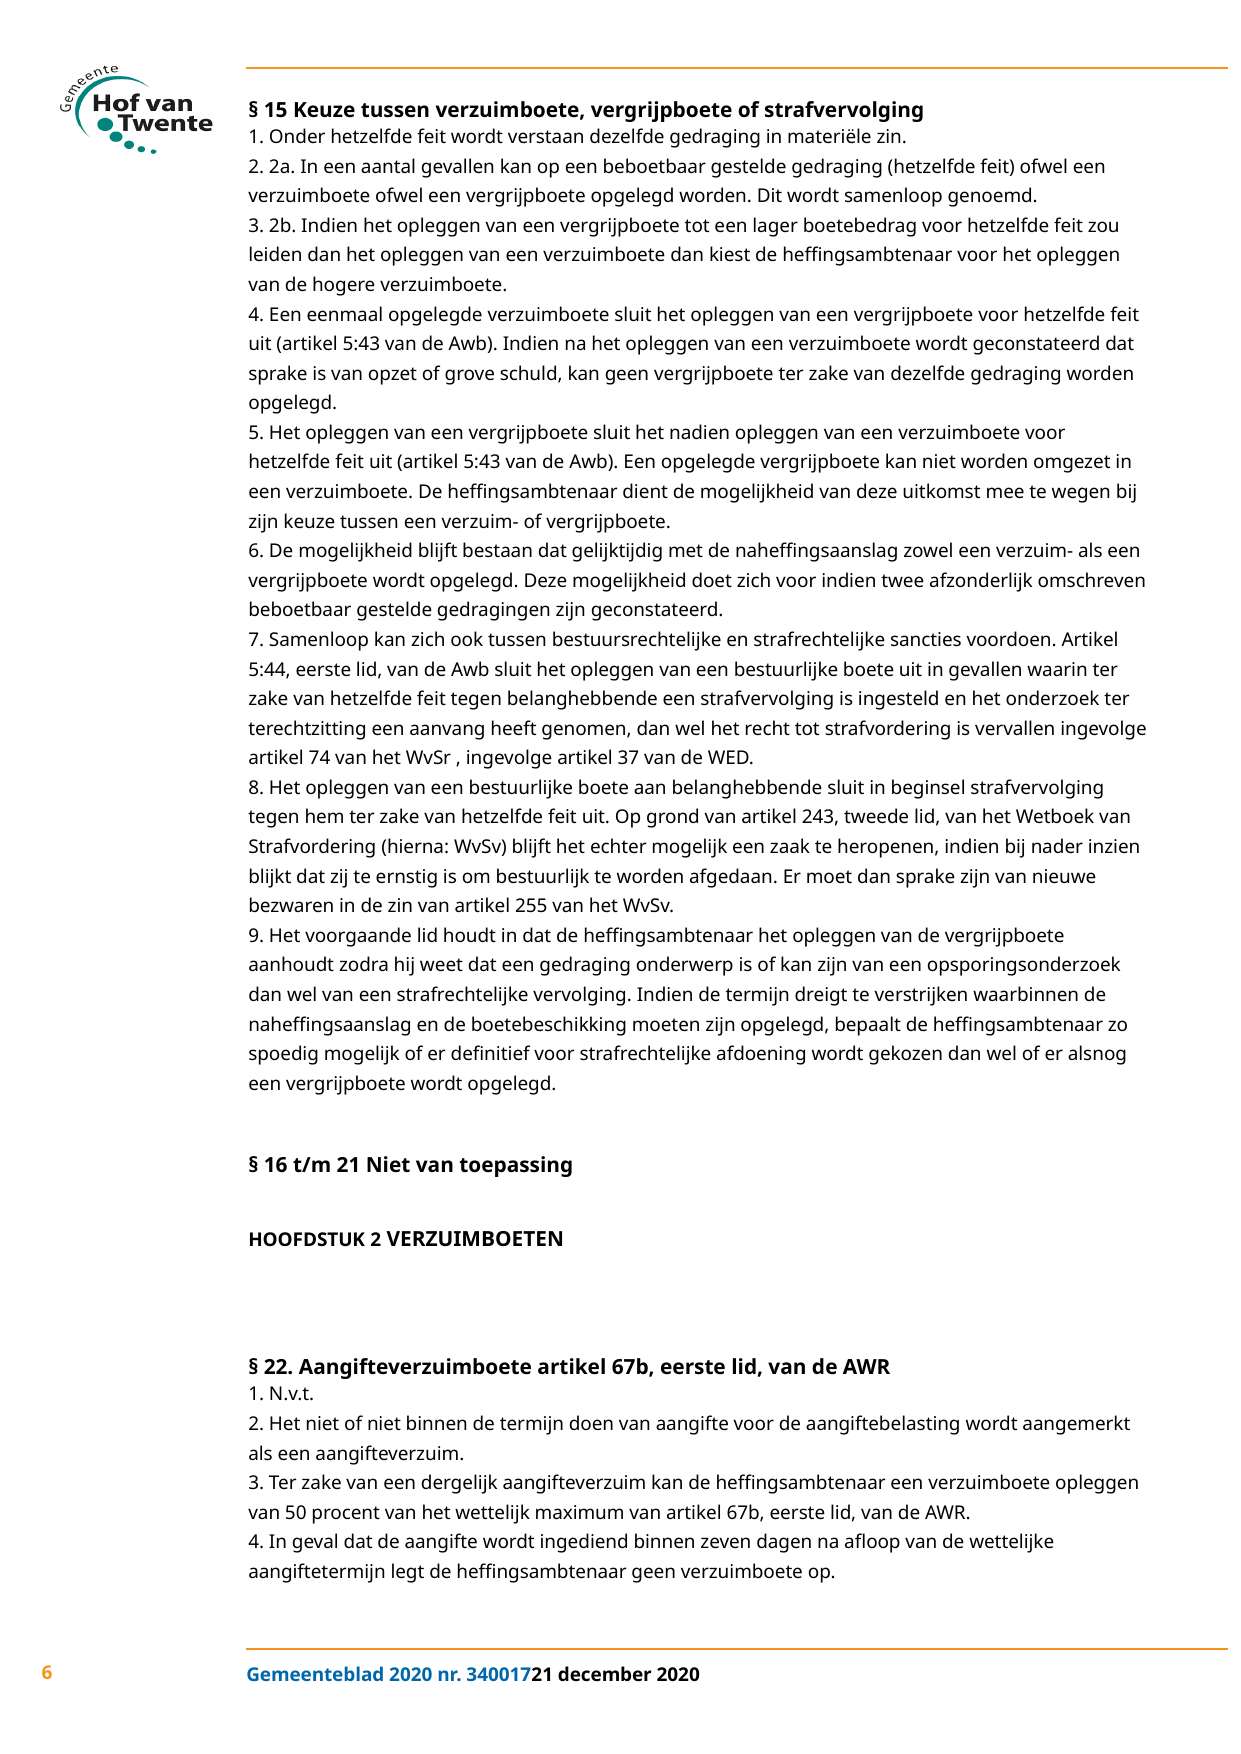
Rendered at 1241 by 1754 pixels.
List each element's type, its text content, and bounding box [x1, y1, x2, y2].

text 1. N.v.t. [248, 1381, 1152, 1406]
text 4. In geval dat de aangifte wordt ingediend binnen zeven dagen na afloop van de wettelijke aangiftetermijn legt de heffingsambtenaar geen verzuimboete op. [248, 1528, 1152, 1584]
text 4. Een eenmaal opgelegde verzuimboete sluit het opleggen van een vergrijpboete voor hetzelfde feit uit (artikel 5:43 van de Awb). Indien na het opleggen van een verzuimboete wordt geconstateerd dat sprake is van opzet of grove schuld, kan geen vergrijpboete ter zake van dezelfde gedraging worden opgelegd. [248, 301, 1152, 415]
text § 15 Keuze tussen verzuimboete, vergrijpboete of strafvervolging [248, 95, 1152, 123]
text 5. Het opleggen van een vergrijpboete sluit het nadien opleggen van een verzuimboete voor hetzelfde feit uit (artikel 5:43 van de Awb). Een opgelegde vergrijpboete kan niet worden omgezet in een verzuimboete. De heffingsambtenaar dient de mogelijkheid van deze uitkomst mee te wegen bij zijn keuze tussen een verzuim- of vergrijpboete. [248, 419, 1152, 533]
text 7. Samenloop kan zich ook tussen bestuursrechtelijke en strafrechtelijke sancties voordoen. Artikel 5:44, eerste lid, van de Awb sluit het opleggen van een bestuurlijke boete uit in gevallen waarin ter zake van hetzelfde feit tegen belanghebbende een strafvervolging is ingesteld en het onderzoek ter terechtzitting een aanvang heeft genomen, dan wel het recht tot strafvordering is vervallen ingevolge artikel 74 van het WvSr , ingevolge artikel 37 van de WED. [248, 626, 1152, 770]
text 2. Het niet of niet binnen de termijn doen van aangifte voor de aangiftebelasting wordt aangemerkt als een aangifteverzuim. [248, 1410, 1152, 1465]
text HOOFDSTUK 2 VERZUIMBOETEN [248, 1224, 1152, 1252]
text 9. Het voorgaande lid houdt in dat de heffingsambtenaar het opleggen van de vergrijpboete aanhoudt zodra hij weet dat een gedraging onderwerp is of kan zijn van een opsporingsonderzoek dan wel van een strafrechtelijke vervolging. Indien de termijn dreigt te verstrijken waarbinnen de naheffingsaanslag en de boetebeschikking moeten zijn opgelegd, bepaalt de heffingsambtenaar zo spoedig mogelijk of er definitief voor strafrechtelijke afdoening wordt gekozen dan wel of er alsnog een vergrijpboete wordt opgelegd. [248, 922, 1152, 1096]
text 6. De mogelijkheid blijft bestaan dat gelijktijdig met de naheffingsaanslag zowel een verzuim- als een vergrijpboete wordt opgelegd. Deze mogelijkheid doet zich voor indien twee afzonderlijk omschreven beboetbaar gestelde gedragingen zijn geconstateerd. [248, 537, 1152, 622]
text 1. Onder hetzelfde feit wordt verstaan dezelfde gedraging in materiële zin. [248, 123, 1152, 149]
picture [41, 47, 231, 172]
text § 22. Aangifteverzuimboete artikel 67b, eerste lid, van de AWR [248, 1352, 1152, 1381]
text § 16 t/m 21 Niet van toepassing [248, 1150, 1152, 1178]
text 3. 2b. Indien het opleggen van een vergrijpboete tot een lager boetebedrag voor hetzelfde feit zou leiden dan het opleggen van een verzuimboete dan kiest de heffingsambtenaar voor het opleggen van de hogere verzuimboete. [248, 212, 1152, 297]
text 3. Ter zake van een dergelijk aangifteverzuim kan de heffingsambtenaar een verzuimboete opleggen van 50 procent van het wettelijk maximum van artikel 67b, eerste lid, van de AWR. [248, 1469, 1152, 1524]
text 2. 2a. In een aantal gevallen kan op een beboetbaar gestelde gedraging (hetzelfde feit) ofwel een verzuimboete ofwel een vergrijpboete opgelegd worden. Dit wordt samenloop genoemd. [248, 153, 1152, 208]
text 8. Het opleggen van een bestuurlijke boete aan belanghebbende sluit in beginsel strafvervolging tegen hem ter zake van hetzelfde feit uit. Op grond van artikel 243, tweede lid, van het Wetboek van Strafvordering (hierna: WvSv) blijft het echter mogelijk een zaak te heropenen, indien bij nader inzien blijkt dat zij te ernstig is om bestuurlijk te worden afgedaan. Er moet dan sprake zijn van nieuwe bezwaren in de zin van artikel 255 van het WvSv. [248, 774, 1152, 918]
